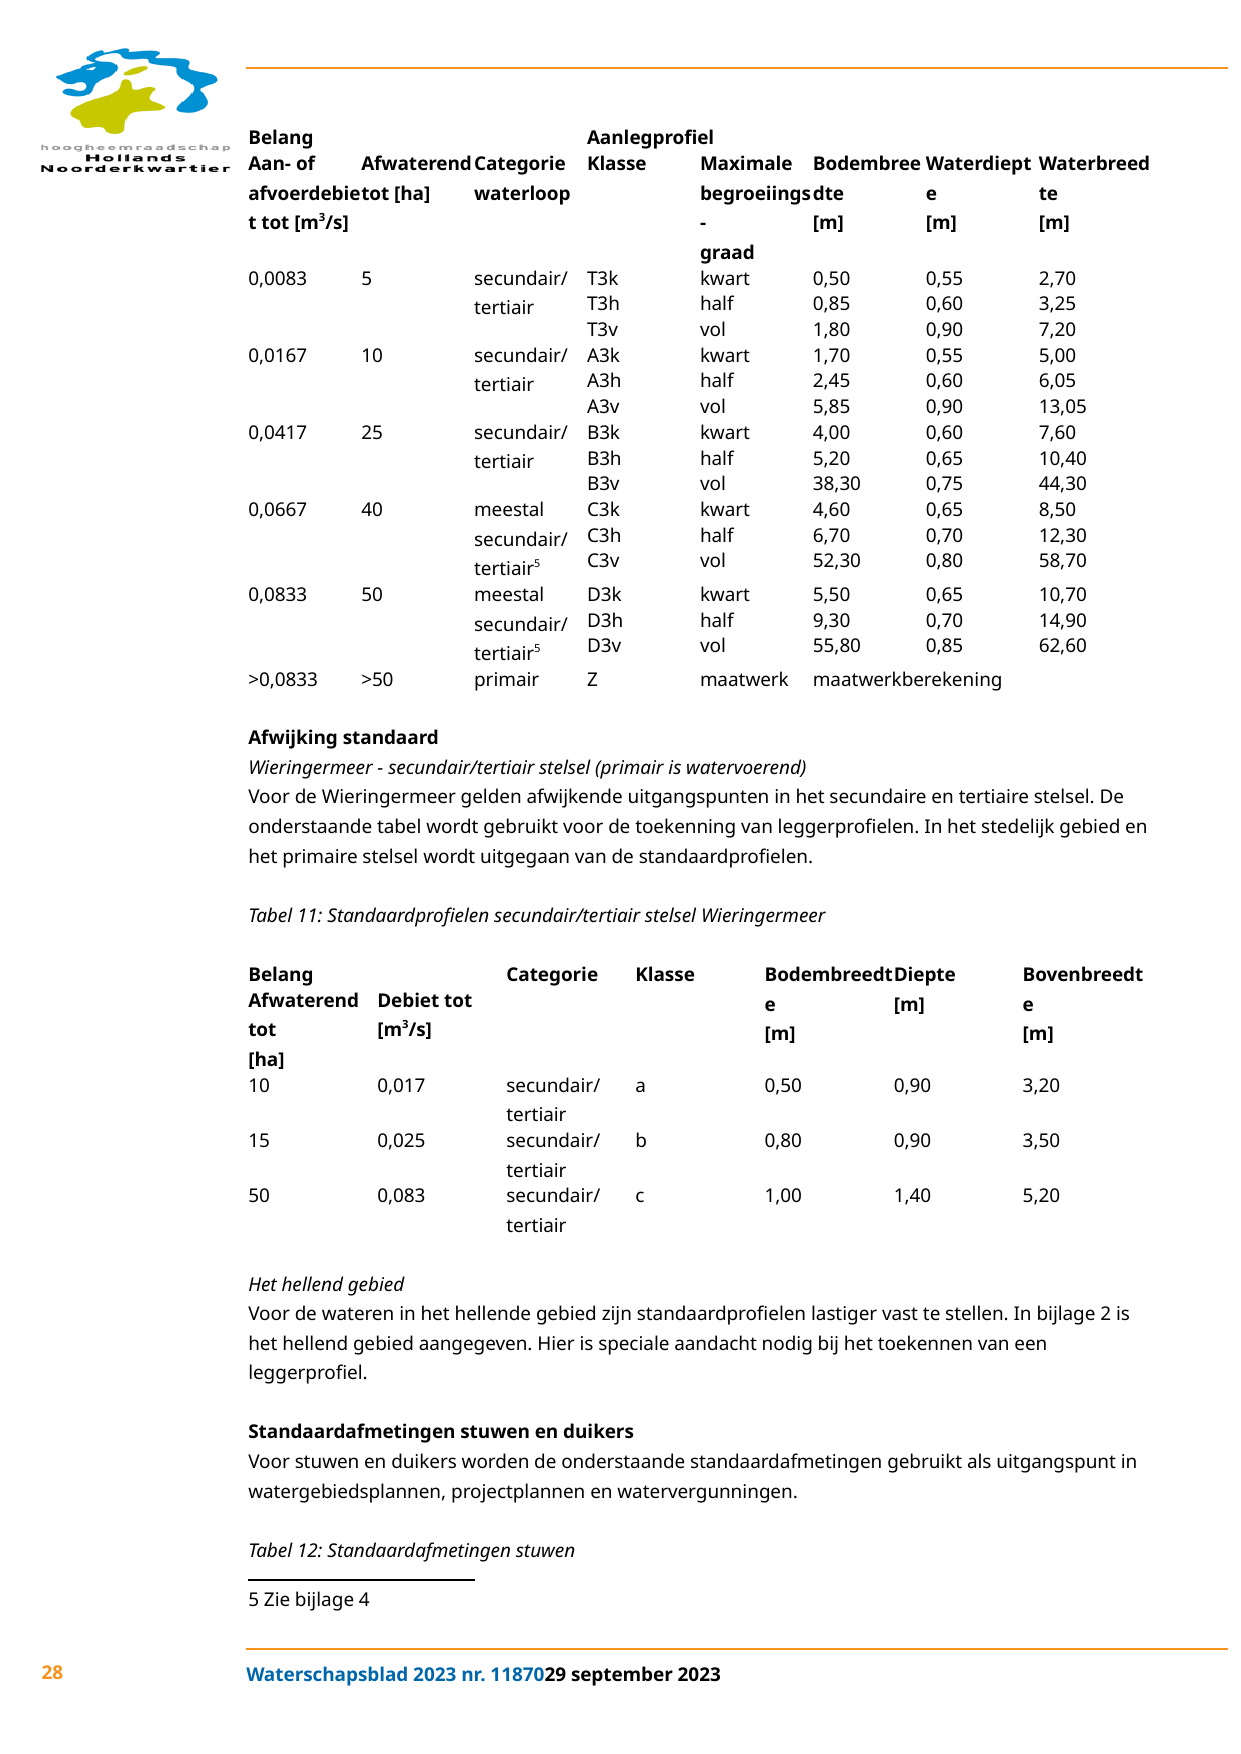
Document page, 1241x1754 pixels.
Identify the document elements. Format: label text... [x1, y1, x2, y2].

table_cell Waterbreedte [m] [1039, 150, 1152, 265]
table_cell 50 [248, 1183, 377, 1238]
text Afwijking standaard [248, 724, 1152, 750]
table_cell 3,25 [1039, 290, 1152, 316]
table_cell kwart [700, 265, 813, 290]
table_cell kwart [700, 342, 813, 368]
text Tabel 12: Standaardafmetingen stuwen [248, 1537, 1152, 1563]
table_cell Afwaterend tot [ha] [361, 150, 474, 265]
table_cell kwart [700, 581, 813, 607]
text Wieringermeer - secundair/tertiair stelsel (primair is watervoerend) [248, 754, 1152, 780]
table_cell 0,65 [926, 445, 1038, 471]
table_cell 52,30 [813, 548, 926, 581]
table_cell 0,65 [926, 581, 1038, 607]
table_cell 5 [361, 265, 474, 342]
table_cell 1,70 [813, 342, 926, 368]
table_cell 5,20 [1023, 1183, 1152, 1238]
table_cell 38,30 [813, 471, 926, 496]
table_cell 0,65 [926, 496, 1038, 522]
table_cell B3h [587, 445, 700, 471]
table_cell Debiet tot [m3/s] [377, 987, 506, 1072]
table_header Belang [248, 961, 506, 987]
table_cell vol [700, 393, 813, 419]
table_cell 0,50 [813, 265, 926, 290]
table_cell 0,0667 [248, 496, 361, 581]
table_header Aanlegprofiel [587, 125, 1152, 150]
table_cell half [700, 290, 813, 316]
table_cell Aan- of afvoerdebiet tot [m3/s] [248, 150, 361, 265]
table_cell B3k [587, 419, 700, 445]
table_cell meestal secundair/ tertiair [474, 496, 587, 581]
table_cell 50 [361, 581, 474, 666]
table_cell 1,00 [764, 1183, 893, 1238]
table_cell A3v [587, 393, 700, 419]
table_cell b [635, 1127, 764, 1183]
table_cell c [635, 1183, 764, 1238]
table_cell maatwerkberekening [813, 666, 1152, 692]
table_cell secundair/tertiair [506, 1127, 635, 1183]
table_cell primair [474, 666, 587, 692]
table_cell >0,0833 [248, 666, 361, 692]
table_cell 6,05 [1039, 368, 1152, 393]
table_cell 5,85 [813, 393, 926, 419]
table_cell 2,70 [1039, 265, 1152, 290]
table_cell 0,60 [926, 419, 1038, 445]
table_cell 7,20 [1039, 316, 1152, 342]
table_cell 0,90 [926, 393, 1038, 419]
text Voor stuwen en duikers worden de onderstaande standaardafmetingen gebruikt als uitgangspunt in watergebiedsplannen, projectplannen en watervergunningen. [248, 1448, 1152, 1503]
table_cell 0,70 [926, 607, 1038, 633]
table_cell secundair/tertiair [506, 1072, 635, 1127]
table_cell 10,70 [1039, 581, 1152, 607]
table_cell 14,90 [1039, 607, 1152, 633]
table_cell 0,0083 [248, 265, 361, 342]
table_cell 4,60 [813, 496, 926, 522]
table_cell C3v [587, 548, 700, 581]
table_cell 58,70 [1039, 548, 1152, 581]
table_cell meestal secundair/ tertiair5 [474, 581, 587, 666]
table_cell T3v [587, 316, 700, 342]
table_cell 0,55 [926, 265, 1038, 290]
table_cell 25 [361, 419, 474, 496]
table_cell 5,20 [813, 445, 926, 471]
table_cell 3,50 [1023, 1127, 1152, 1183]
table_cell 40 [361, 496, 474, 581]
table_cell 15 [248, 1127, 377, 1183]
table_cell T3k [587, 265, 700, 290]
table_cell Afwaterend tot [ha] [248, 987, 377, 1072]
table_cell 12,30 [1039, 522, 1152, 548]
text Tabel 11: Standaardprofielen secundair/tertiair stelsel Wieringermeer [248, 902, 1152, 928]
table_cell 0,80 [764, 1127, 893, 1183]
table_cell vol [700, 633, 813, 666]
table_cell 44,30 [1039, 471, 1152, 496]
table_cell Maximale begroeiings- graad [700, 150, 813, 265]
table_cell 0,90 [926, 316, 1038, 342]
table_cell half [700, 445, 813, 471]
table_cell half [700, 368, 813, 393]
text Voor de Wieringermeer gelden afwijkende uitgangspunten in het secundaire en tertiaire stelsel. De onderstaande tabel wordt gebruikt voor de toekenning van leggerprofielen. In het stedelijk gebied en het primaire stelsel wordt uitgegaan van de standaardprofielen. [248, 784, 1152, 869]
table_cell 0,90 [894, 1127, 1022, 1183]
table_cell 0,75 [926, 471, 1038, 496]
table_cell secundair/ tertiair [474, 419, 587, 496]
table_cell 2,45 [813, 368, 926, 393]
table_cell a [635, 1072, 764, 1127]
table_header Belang [248, 125, 587, 150]
table_header Klasse [635, 961, 764, 1072]
table_cell 0,0417 [248, 419, 361, 496]
table_cell >50 [361, 666, 474, 692]
table_cell C3h [587, 522, 700, 548]
table_cell Bodembreedte [m] [813, 150, 926, 265]
table_cell secundair/tertiair [506, 1183, 635, 1238]
table_header Diepte [m] [894, 961, 1022, 1072]
table_header Categorie [506, 961, 635, 1072]
table_cell C3k [587, 496, 700, 522]
table_cell maatwerk [700, 666, 813, 692]
table_cell 0,85 [926, 633, 1038, 666]
table_cell 3,20 [1023, 1072, 1152, 1127]
table_cell 0,0167 [248, 342, 361, 419]
text Standaardafmetingen stuwen en duikers [248, 1419, 1152, 1444]
table_cell vol [700, 548, 813, 581]
table_cell half [700, 522, 813, 548]
table_cell Waterdiepte [m] [926, 150, 1038, 265]
table_cell 5,50 [813, 581, 926, 607]
table_cell D3v [587, 633, 700, 666]
table_cell 0,80 [926, 548, 1038, 581]
table_cell 0,025 [377, 1127, 506, 1183]
table_cell 0,60 [926, 368, 1038, 393]
table_cell 0,017 [377, 1072, 506, 1127]
table_cell 0,85 [813, 290, 926, 316]
text Het hellend gebied [248, 1271, 1152, 1296]
table_cell 9,30 [813, 607, 926, 633]
table_cell A3h [587, 368, 700, 393]
table_cell 10,40 [1039, 445, 1152, 471]
table_cell 0,55 [926, 342, 1038, 368]
table_cell 55,80 [813, 633, 926, 666]
table_cell 5,00 [1039, 342, 1152, 368]
table_cell 7,60 [1039, 419, 1152, 445]
table_cell D3h [587, 607, 700, 633]
table_cell vol [700, 316, 813, 342]
table_cell A3k [587, 342, 700, 368]
table_cell Klasse [587, 150, 700, 265]
table_cell 0,083 [377, 1183, 506, 1238]
text Voor de wateren in het hellende gebied zijn standaardprofielen lastiger vast te stellen. In bijlage 2 is het hellend gebied aangegeven. Hier is speciale aandacht nodig bij het toekennen van een leggerprofiel. [248, 1300, 1152, 1385]
table_cell 0,70 [926, 522, 1038, 548]
table_header Bodembreedte [m] [764, 961, 893, 1072]
table_header Bovenbreedte [m] [1023, 961, 1152, 1072]
table_cell T3h [587, 290, 700, 316]
table_cell 13,05 [1039, 393, 1152, 419]
table_cell 1,40 [894, 1183, 1022, 1238]
table_cell 1,80 [813, 316, 926, 342]
table_cell secundair/ tertiair [474, 265, 587, 342]
table_cell kwart [700, 496, 813, 522]
table_cell 0,0833 [248, 581, 361, 666]
table_cell 6,70 [813, 522, 926, 548]
table_cell 8,50 [1039, 496, 1152, 522]
picture [41, 47, 231, 172]
table_cell 10 [248, 1072, 377, 1127]
table_cell D3k [587, 581, 700, 607]
table_cell 0,90 [894, 1072, 1022, 1127]
table_cell 4,00 [813, 419, 926, 445]
table_cell secundair/ tertiair [474, 342, 587, 419]
table_cell 10 [361, 342, 474, 419]
table_cell 0,50 [764, 1072, 893, 1127]
table_cell vol [700, 471, 813, 496]
table_cell Categorie waterloop [474, 150, 587, 265]
table_cell kwart [700, 419, 813, 445]
table_cell 62,60 [1039, 633, 1152, 666]
table_cell half [700, 607, 813, 633]
table_cell B3v [587, 471, 700, 496]
table_cell 0,60 [926, 290, 1038, 316]
table_cell Z [587, 666, 700, 692]
